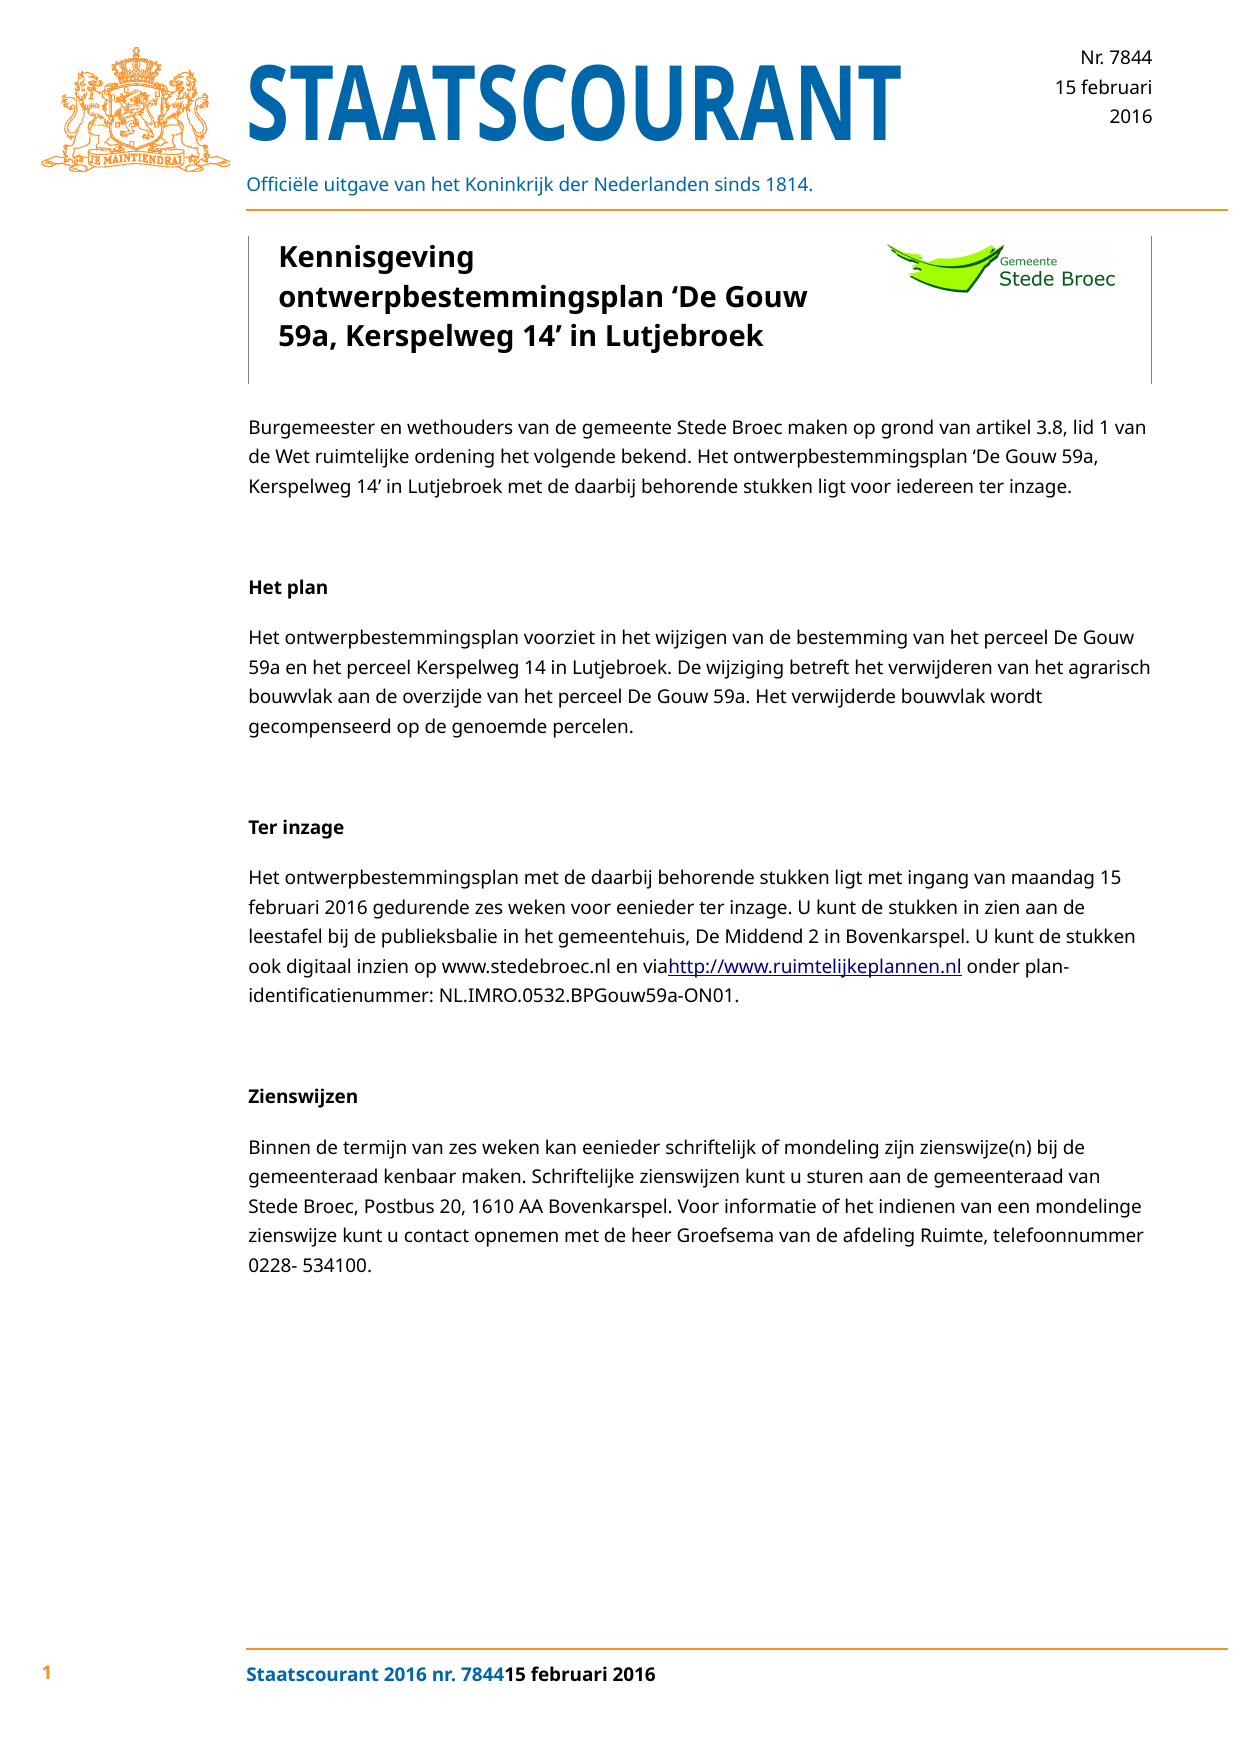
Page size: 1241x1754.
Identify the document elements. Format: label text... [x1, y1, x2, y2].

text Het ontwerpbestemmingsplan met de daarbij behorende stukken ligt met ingang van maandag 15 februari 2016 gedurende zes weken voor eenieder ter inzage. U kunt de stukken in zien aan de leestafel bij de publieksbalie in het gemeentehuis, De Middend 2 in Bovenkarspel. U kunt de stukken ook digitaal inzien op www.stedebroec.nl en viahttp://www.ruimtelijkeplannen.nl onder plan-identificatienummer: NL.IMRO.0532.BPGouw59a-ON01. [248, 864, 1152, 1008]
text Binnen de termijn van zes weken kan eenieder schriftelijk of mondeling zijn zienswijze(n) bij de gemeenteraad kenbaar maken. Schriftelijke zienswijzen kunt u sturen aan de gemeenteraad van Stede Broec, Postbus 20, 1610 AA Bovenkarspel. Voor informatie of het indienen van een mondelinge zienswijze kunt u contact opnemen met de heer Groefsema van de afdeling Ruimte, telefoonnummer 0228- 534100. [248, 1134, 1152, 1278]
text Ter inzage [248, 814, 1152, 840]
text Het ontwerpbestemmingsplan voorziet in het wijzigen van de bestemming van het perceel De Gouw 59a en het perceel Kerspelweg 14 in Lutjebroek. De wijziging betreft het verwijderen van het agrarisch bouwvlak aan de overzijde van het perceel De Gouw 59a. Het verwijderde bouwvlak wordt gecompenseerd op de genoemde percelen. [248, 624, 1152, 739]
picture [41, 47, 231, 172]
picture [882, 236, 1119, 297]
text Burgemeester en wethouders van de gemeente Stede Broec maken op grond van artikel 3.8, lid 1 van de Wet ruimtelijke ordening het volgende bekend. Het ontwerpbestemmingsplan ‘De Gouw 59a, Kerspelweg 14’ in Lutjebroek met de daarbij behorende stukken ligt voor iedereen ter inzage. [248, 414, 1152, 499]
table_header Kennisgeving ontwerpbestemmingsplan ‘De Gouw 59a, Kerspelweg 14’ in Lutjebroek [249, 236, 850, 384]
text Zienswijzen [248, 1083, 1152, 1109]
table_header [850, 236, 1151, 384]
text Het plan [248, 574, 1152, 600]
